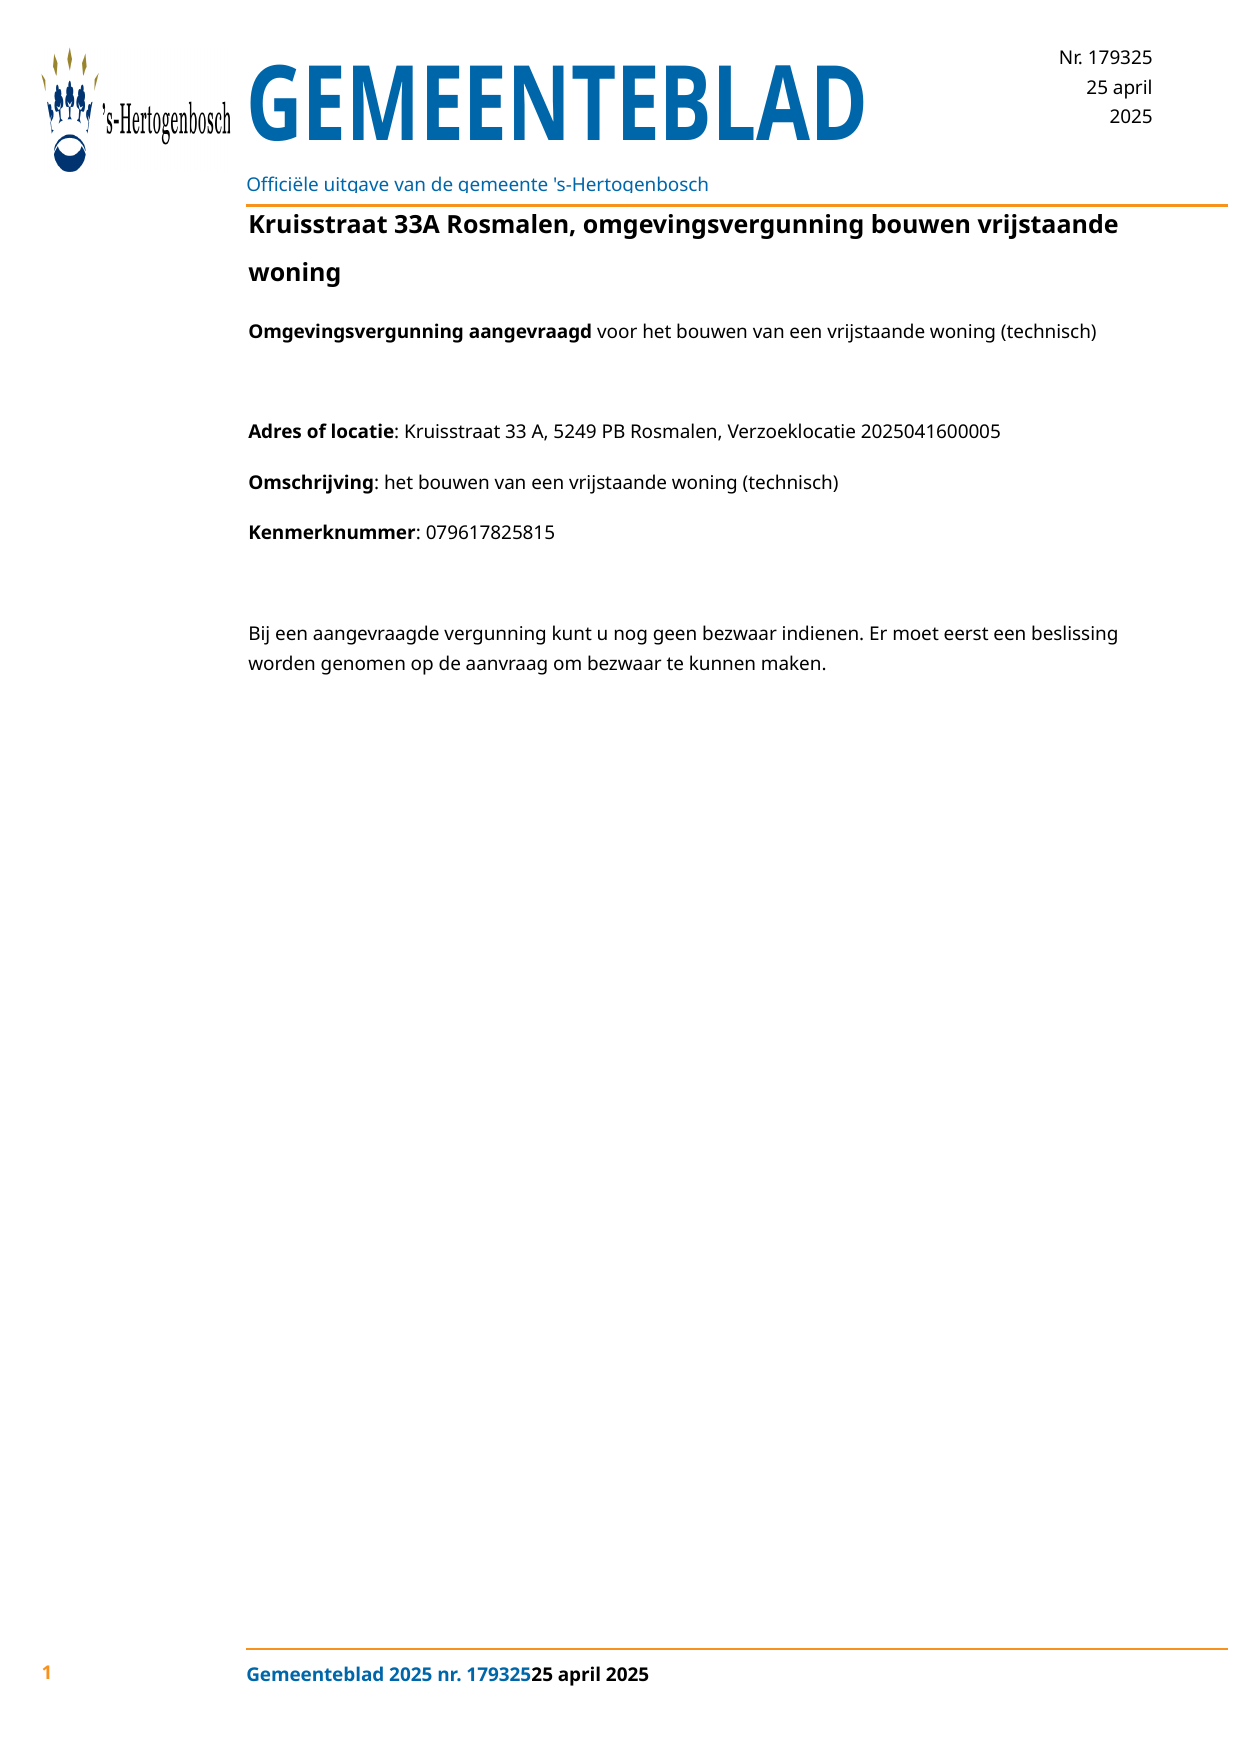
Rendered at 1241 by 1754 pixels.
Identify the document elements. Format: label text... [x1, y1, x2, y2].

text Kenmerknummer: 079617825815 [248, 519, 1152, 545]
text Adres of locatie: Kruisstraat 33 A, 5249 PB Rosmalen, Verzoeklocatie 2025041600005 [248, 419, 1152, 444]
picture [41, 47, 231, 172]
text Kruisstraat 33A Rosmalen, omgevingsvergunning bouwen vrijstaande woning [248, 207, 1152, 288]
text Bij een aangevraagde vergunning kunt u nog geen bezwaar indienen. Er moet eerst een beslissing worden genomen op de aanvraag om bezwaar te kunnen maken. [248, 620, 1152, 676]
text Omschrijving: het bouwen van een vrijstaande woning (technisch) [248, 469, 1152, 495]
text Omgevingsvergunning aangevraagd voor het bouwen van een vrijstaande woning (technisch) [248, 318, 1152, 344]
